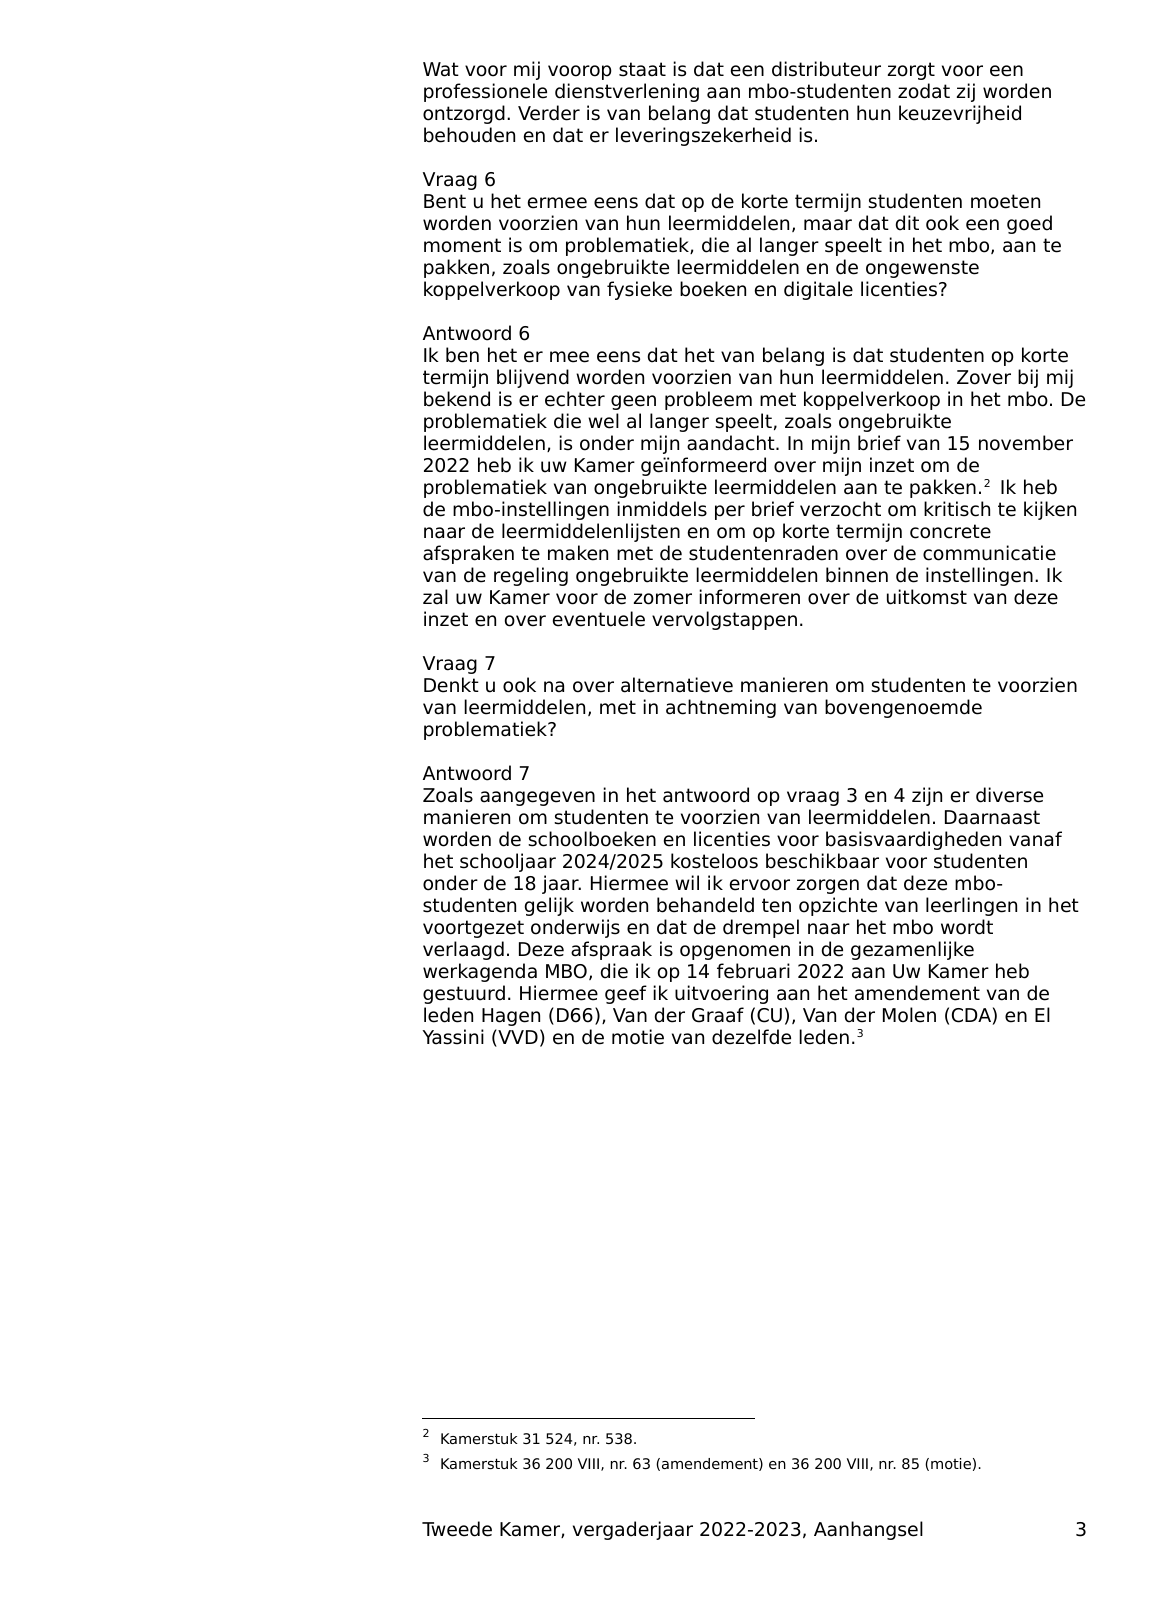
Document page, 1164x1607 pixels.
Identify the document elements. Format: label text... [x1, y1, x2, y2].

text Antwoord 7 [422, 763, 1087, 785]
text Vraag 7 [422, 653, 1087, 675]
text Vraag 6 [422, 169, 1087, 191]
text Ik ben het er mee eens dat het van belang is dat studenten op korte termijn blijvend worden voorzien van hun leermiddelen. Zover bij mij bekend is er echter geen probleem met koppelverkoop in het mbo. De problematiek die wel al langer speelt, zoals ongebruikte leermiddelen, is onder mijn aandacht. In mijn brief van 15 november 2022 heb ik uw Kamer geïnformeerd over mijn inzet om de problematiek van ongebruikte leermiddelen aan te pakken. Ik heb de mbo-instellingen inmiddels per brief verzocht om kritisch te kijken naar de leermiddelenlijsten en om op korte termijn concrete afspraken te maken met de studentenraden over de communicatie van de regeling ongebruikte leermiddelen binnen de instellingen. Ik zal uw Kamer voor de zomer informeren over de uitkomst van deze inzet en over eventuele vervolgstappen. [422, 345, 1087, 631]
text Denkt u ook na over alternatieve manieren om studenten te voorzien van leermiddelen, met in achtneming van bovengenoemde problematiek? [422, 675, 1087, 741]
text Wat voor mij voorop staat is dat een distributeur zorgt voor een professionele dienstverlening aan mbo-studenten zodat zij worden ontzorgd. Verder is van belang dat studenten hun keuzevrijheid behouden en dat er leveringszekerheid is. [422, 59, 1087, 147]
text Kamerstuk 31 524, nr. 538. [422, 1427, 1087, 1449]
text Antwoord 6 [422, 323, 1087, 345]
text Zoals aangegeven in het antwoord op vraag 3 en 4 zijn er diverse manieren om studenten te voorzien van leermiddelen. Daarnaast worden de schoolboeken en licenties voor basisvaardigheden vanaf het schooljaar 2024/2025 kosteloos beschikbaar voor studenten onder de 18 jaar. Hiermee wil ik ervoor zorgen dat deze mbo-studenten gelijk worden behandeld ten opzichte van leerlingen in het voortgezet onderwijs en dat de drempel naar het mbo wordt verlaagd. Deze afspraak is opgenomen in de gezamenlijke werkagenda MBO, die ik op 14 februari 2022 aan Uw Kamer heb gestuurd. Hiermee geef ik uitvoering aan het amendement van de leden Hagen (D66), Van der Graaf (CU), Van der Molen (CDA) en El Yassini (VVD) en de motie van dezelfde leden. [422, 785, 1087, 1049]
text Kamerstuk 36 200 VIII, nr. 63 (amendement) en 36 200 VIII, nr. 85 (motie). [422, 1452, 1087, 1474]
text Bent u het ermee eens dat op de korte termijn studenten moeten worden voorzien van hun leermiddelen, maar dat dit ook een goed moment is om problematiek, die al langer speelt in het mbo, aan te pakken, zoals ongebruikte leermiddelen en de ongewenste koppelverkoop van fysieke boeken en digitale licenties? [422, 191, 1087, 301]
